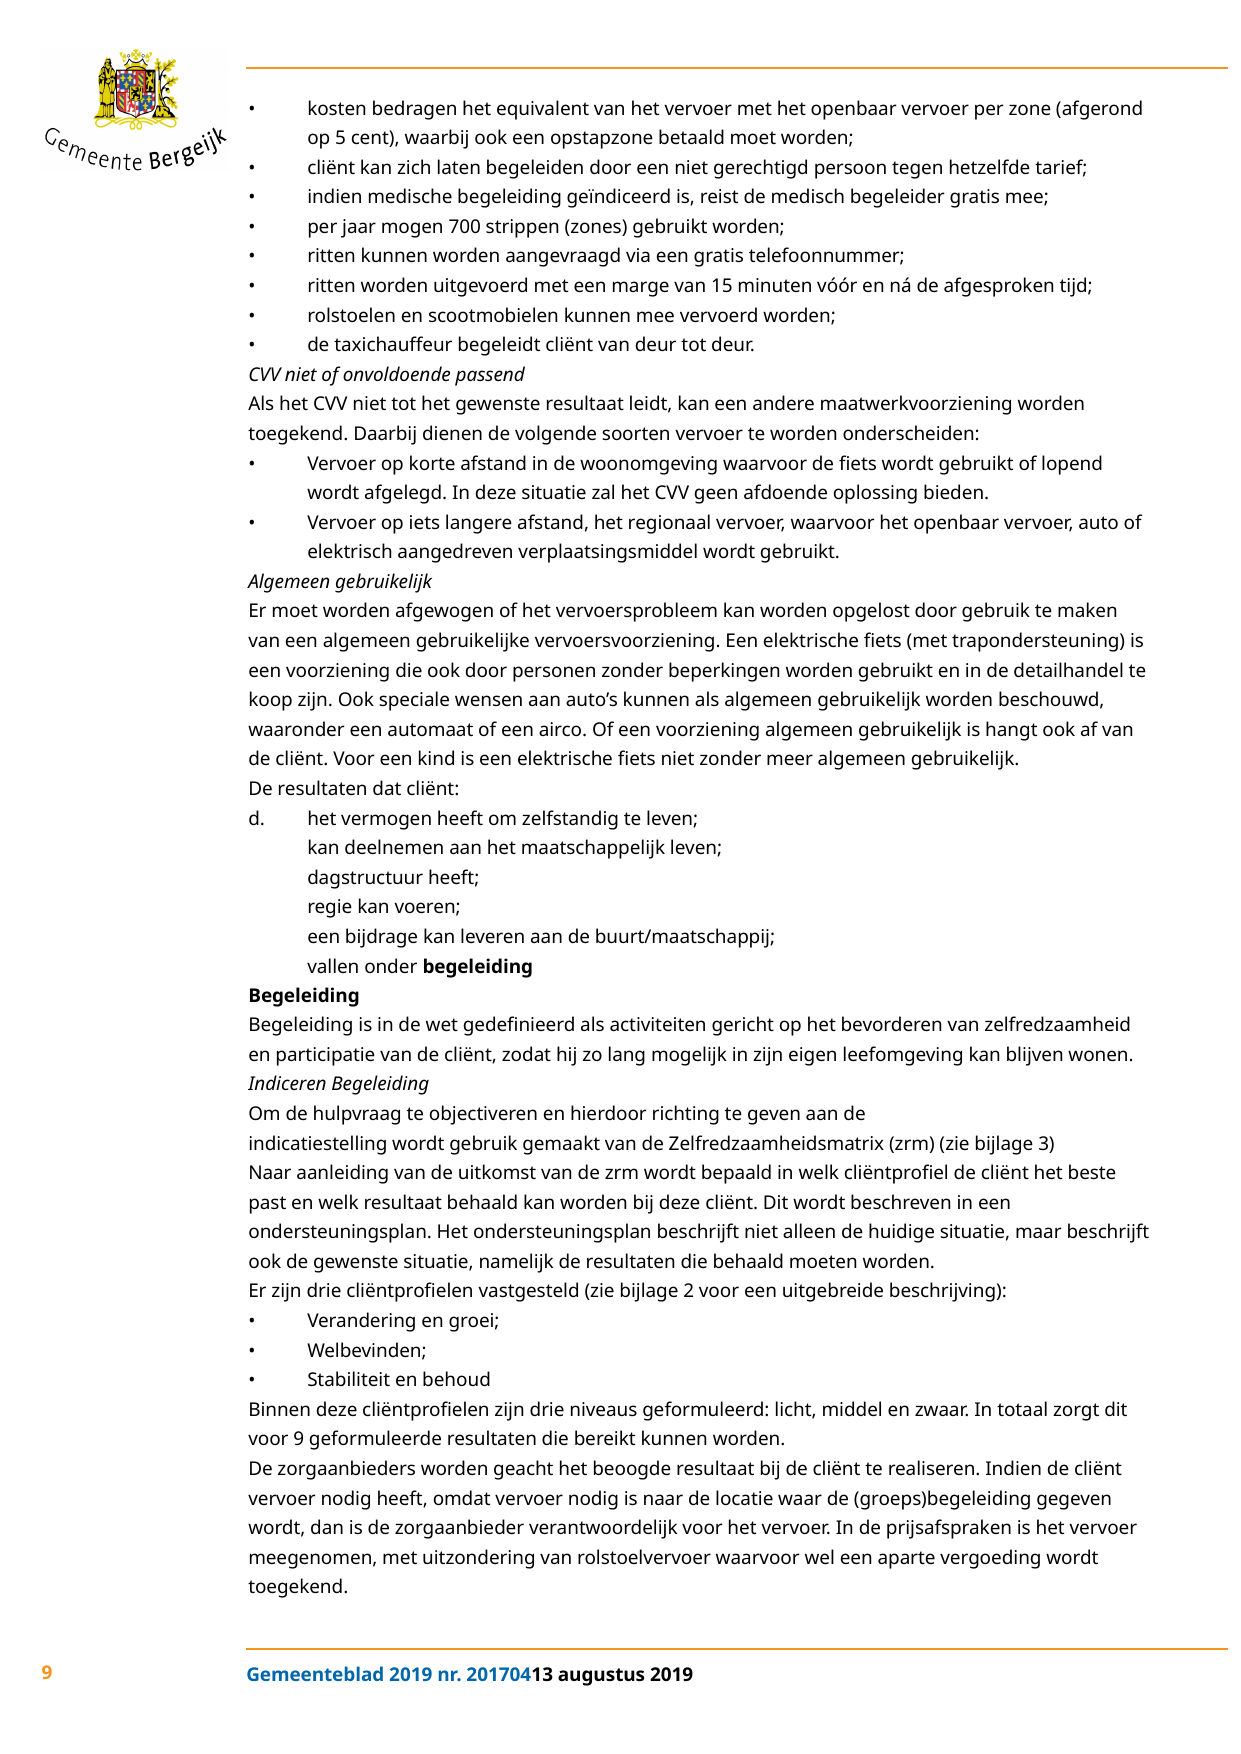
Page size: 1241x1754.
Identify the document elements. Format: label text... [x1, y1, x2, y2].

list Verandering en groei; [248, 1307, 1152, 1333]
picture [41, 47, 231, 172]
table_header De resultaten dat cliënt: het vermogen heeft om zelfstandig te leven; kan deelnemen aan het maatschappelijk leven; dagstructuur heeft; regie kan voeren; een bijdrage kan leveren aan de buurt/maatschappij; vallen onder begeleiding [248, 775, 1152, 978]
text indicatiestelling wordt gebruik gemaakt van de Zelfredzaamheidsmatrix (zrm) (zie bijlage 3) [248, 1130, 1152, 1155]
list Vervoer op iets langere afstand, het regionaal vervoer, waarvoor het openbaar vervoer, auto of elektrisch aangedreven verplaatsingsmiddel wordt gebruikt. [248, 509, 1152, 564]
text CVV niet of onvoldoende passend [248, 361, 1152, 387]
list Welbevinden; [248, 1337, 1152, 1362]
text Begeleiding [248, 982, 1152, 1007]
list rolstoelen en scootmobielen kunnen mee vervoerd worden; [248, 302, 1152, 328]
text Begeleiding is in de wet gedefinieerd als activiteiten gericht op het bevorderen van zelfredzaamheid en participatie van de cliënt, zodat hij zo lang mogelijk in zijn eigen leefomgeving kan blijven wonen. [248, 1011, 1152, 1067]
text Er moet worden afgewogen of het vervoersprobleem kan worden opgelost door gebruik te maken van een algemeen gebruikelijke vervoersvoorziening. Een elektrische fiets (met trapondersteuning) is een voorziening die ook door personen zonder beperkingen worden gebruikt en in de detailhandel te koop zijn. Ook speciale wensen aan auto’s kunnen als algemeen gebruikelijk worden beschouwd, waaronder een automaat of een airco. Of een voorziening algemeen gebruikelijk is hangt ook af van de cliënt. Voor een kind is een elektrische fiets niet zonder meer algemeen gebruikelijk. [248, 598, 1152, 771]
list Vervoer op korte afstand in de woonomgeving waarvoor de fiets wordt gebruikt of lopend wordt afgelegd. In deze situatie zal het CVV geen afdoende oplossing bieden. [248, 450, 1152, 505]
text Naar aanleiding van de uitkomst van de zrm wordt bepaald in welk cliëntprofiel de cliënt het beste past en welk resultaat behaald kan worden bij deze cliënt. Dit wordt beschreven in een ondersteuningsplan. Het ondersteuningsplan beschrijft niet alleen de huidige situatie, maar beschrijft ook de gewenste situatie, namelijk de resultaten die behaald moeten worden. [248, 1159, 1152, 1274]
list indien medische begeleiding geïndiceerd is, reist de medisch begeleider gratis mee; [248, 183, 1152, 209]
list de taxichauffeur begeleidt cliënt van deur tot deur. [248, 331, 1152, 357]
text De zorgaanbieders worden geacht het beoogde resultaat bij de cliënt te realiseren. Indien de cliënt vervoer nodig heeft, omdat vervoer nodig is naar de locatie waar de (groeps)begeleiding gegeven wordt, dan is de zorgaanbieder verantwoordelijk voor het vervoer. In de prijsafspraken is het vervoer meegenomen, met uitzondering van rolstoelvervoer waarvoor wel een aparte vergoeding wordt toegekend. [248, 1455, 1152, 1599]
text Algemeen gebruikelijk [248, 568, 1152, 594]
text Indiceren Begeleiding [248, 1071, 1152, 1096]
text Er zijn drie cliëntprofielen vastgesteld (zie bijlage 2 voor een uitgebreide beschrijving): [248, 1278, 1152, 1303]
list ritten worden uitgevoerd met een marge van 15 minuten vóór en ná de afgesproken tijd; [248, 272, 1152, 298]
list ritten kunnen worden aangevraagd via een gratis telefoonnummer; [248, 243, 1152, 268]
list cliënt kan zich laten begeleiden door een niet gerechtigd persoon tegen hetzelfde tarief; [248, 154, 1152, 180]
text Binnen deze cliëntprofielen zijn drie niveaus geformuleerd: licht, middel en zwaar. In totaal zorgt dit voor 9 geformuleerde resultaten die bereikt kunnen worden. [248, 1396, 1152, 1451]
text Als het CVV niet tot het gewenste resultaat leidt, kan een andere maatwerkvoorziening worden toegekend. Daarbij dienen de volgende soorten vervoer te worden onderscheiden: [248, 391, 1152, 446]
list kosten bedragen het equivalent van het vervoer met het openbaar vervoer per zone (afgerond op 5 cent), waarbij ook een opstapzone betaald moet worden; [248, 95, 1152, 150]
text Om de hulpvraag te objectiveren en hierdoor richting te geven aan de [248, 1100, 1152, 1126]
list per jaar mogen 700 strippen (zones) gebruikt worden; [248, 213, 1152, 239]
list Stabiliteit en behoud [248, 1366, 1152, 1392]
